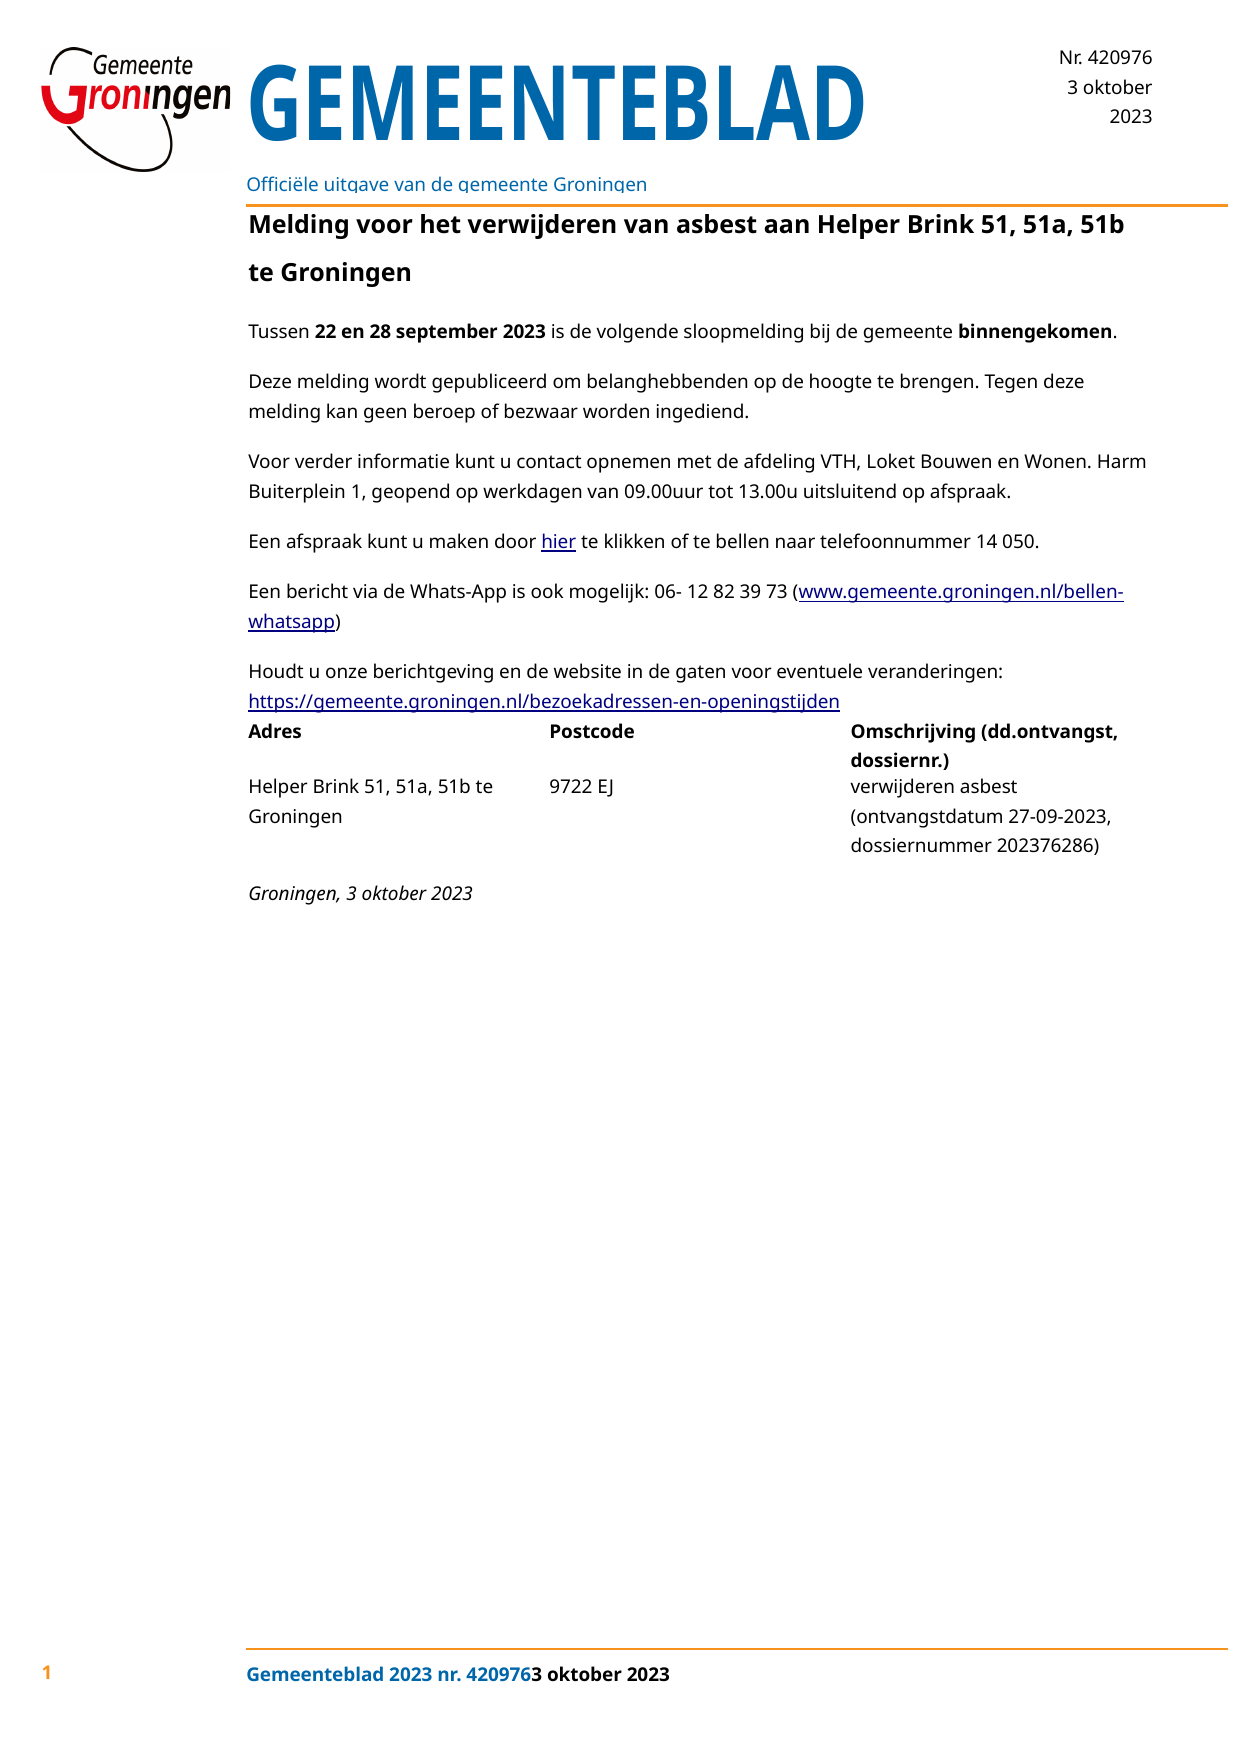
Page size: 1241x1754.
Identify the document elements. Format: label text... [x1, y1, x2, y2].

text Deze melding wordt gepubliceerd om belanghebbenden op de hoogte te brengen. Tegen deze melding kan geen beroep of bezwaar worden ingediend. [248, 368, 1152, 424]
table_cell Helper Brink 51, 51a, 51b te Groningen [248, 773, 549, 858]
table_header Adres [248, 718, 549, 773]
text Houdt u onze berichtgeving en de website in de gaten voor eventuele veranderingen: https://gemeente.groningen.nl/bezoekadressen-en-openingstijden [248, 659, 1152, 714]
text Tussen 22 en 28 september 2023 is de volgende sloopmelding bij de gemeente binnengekomen. [248, 318, 1152, 344]
text Groningen, 3 oktober 2023 [248, 880, 1152, 905]
text Melding voor het verwijderen van asbest aan Helper Brink 51, 51a, 51b te Groningen [248, 207, 1152, 288]
text Voor verder informatie kunt u contact opnemen met de afdeling VTH, Loket Bouwen en Wonen. Harm Buiterplein 1, geopend op werkdagen van 09.00uur tot 13.00u uitsluitend op afspraak. [248, 448, 1152, 504]
table_cell 9722 EJ [549, 773, 850, 858]
picture [41, 47, 231, 172]
text Een afspraak kunt u maken door hier te klikken of te bellen naar telefoonnummer 14 050. [248, 528, 1152, 554]
table_header Omschrijving (dd.ontvangst, dossiernr.) [850, 718, 1152, 773]
text Een bericht via de Whats-App is ook mogelijk: 06- 12 82 39 73 (www.gemeente.groningen.nl/bellen-whatsapp) [248, 579, 1152, 634]
table_header Postcode [549, 718, 850, 773]
table_cell verwijderen asbest (ontvangstdatum 27-09-2023, dossiernummer 202376286) [850, 773, 1152, 858]
